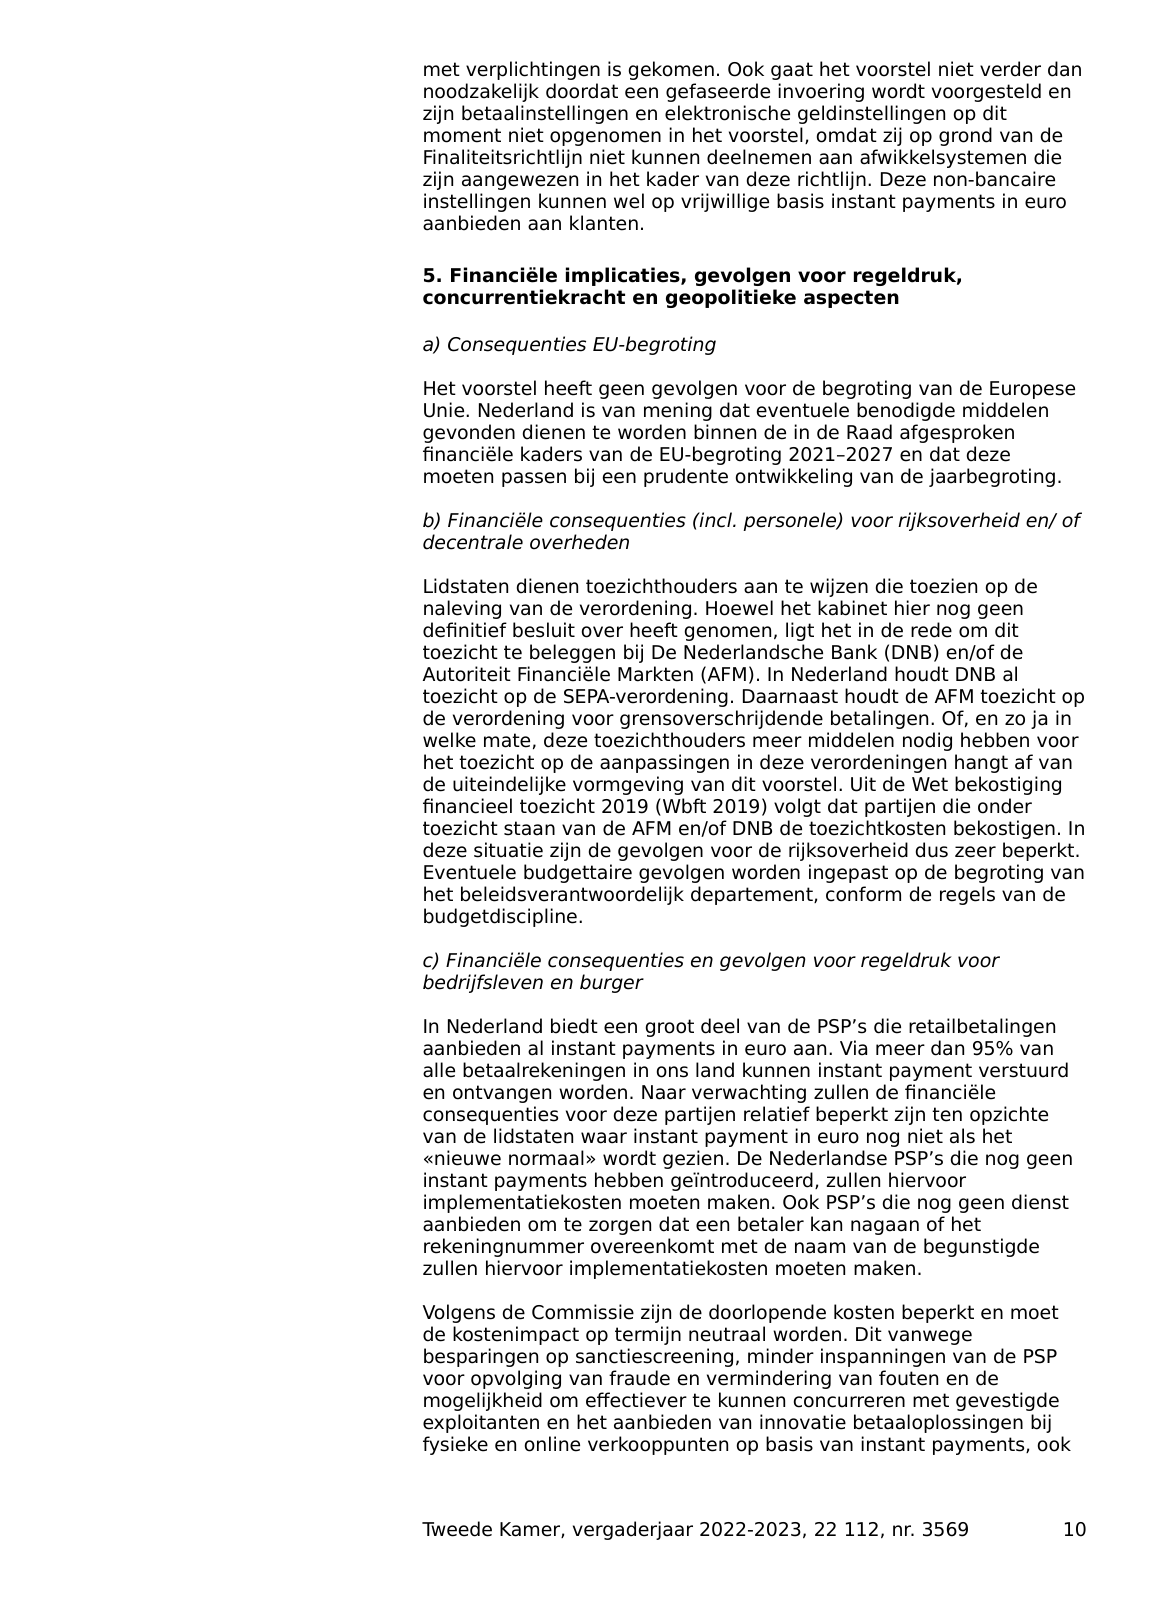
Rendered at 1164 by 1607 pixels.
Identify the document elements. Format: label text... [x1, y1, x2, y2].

subtitle 5. Financiële implicaties, gevolgen voor regeldruk, concurrentiekracht en geopolitieke aspecten [422, 265, 1087, 309]
subtitle b) Financiële consequenties (incl. personele) voor rijksoverheid en/ of decentrale overheden [422, 510, 1087, 554]
subtitle a) Consequenties EU-begroting [422, 334, 1087, 356]
text Lidstaten dienen toezichthouders aan te wijzen die toezien op de naleving van de verordening. Hoewel het kabinet hier nog geen definitief besluit over heeft genomen, ligt het in de rede om dit toezicht te beleggen bij De Nederlandsche Bank (DNB) en/of de Autoriteit Financiële Markten (AFM). In Nederland houdt DNB al toezicht op de SEPA-verordening. Daarnaast houdt de AFM toezicht op de verordening voor grensoverschrijdende betalingen. Of, en zo ja in welke mate, deze toezichthouders meer middelen nodig hebben voor het toezicht op de aanpassingen in deze verordeningen hangt af van de uiteindelijke vormgeving van dit voorstel. Uit de Wet bekostiging financieel toezicht 2019 (Wbft 2019) volgt dat partijen die onder toezicht staan van de AFM en/of DNB de toezichtkosten bekostigen. In deze situatie zijn de gevolgen voor de rijksoverheid dus zeer beperkt. Eventuele budgettaire gevolgen worden ingepast op de begroting van het beleidsverantwoordelijk departement, conform de regels van de budgetdiscipline. [422, 576, 1087, 928]
subtitle c) Financiële consequenties en gevolgen voor regeldruk voor bedrijfsleven en burger [422, 950, 1087, 994]
text met verplichtingen is gekomen. Ook gaat het voorstel niet verder dan noodzakelijk doordat een gefaseerde invoering wordt voorgesteld en zijn betaalinstellingen en elektronische geldinstellingen op dit moment niet opgenomen in het voorstel, omdat zij op grond van de Finaliteitsrichtlijn niet kunnen deelnemen aan afwikkelsystemen die zijn aangewezen in het kader van deze richtlijn. Deze non-bancaire instellingen kunnen wel op vrijwillige basis instant payments in euro aanbieden aan klanten. [422, 59, 1087, 235]
text Het voorstel heeft geen gevolgen voor de begroting van de Europese Unie. Nederland is van mening dat eventuele benodigde middelen gevonden dienen te worden binnen de in de Raad afgesproken financiële kaders van de EU-begroting 2021–2027 en dat deze moeten passen bij een prudente ontwikkeling van de jaarbegroting. [422, 378, 1087, 488]
text In Nederland biedt een groot deel van de PSP’s die retailbetalingen aanbieden al instant payments in euro aan. Via meer dan 95% van alle betaalrekeningen in ons land kunnen instant payment verstuurd en ontvangen worden. Naar verwachting zullen de financiële consequenties voor deze partijen relatief beperkt zijn ten opzichte van de lidstaten waar instant payment in euro nog niet als het «nieuwe normaal» wordt gezien. De Nederlandse PSP’s die nog geen instant payments hebben geïntroduceerd, zullen hiervoor implementatiekosten moeten maken. Ook PSP’s die nog geen dienst aanbieden om te zorgen dat een betaler kan nagaan of het rekeningnummer overeenkomt met de naam van de begunstigde zullen hiervoor implementatiekosten moeten maken. [422, 1016, 1087, 1280]
text Volgens de Commissie zijn de doorlopende kosten beperkt en moet de kostenimpact op termijn neutraal worden. Dit vanwege besparingen op sanctiescreening, minder inspanningen van de PSP voor opvolging van fraude en vermindering van fouten en de mogelijkheid om effectiever te kunnen concurreren met gevestigde exploitanten en het aanbieden van innovatie betaaloplossingen bij fysieke en online verkooppunten op basis van instant payments, ook [422, 1302, 1087, 1456]
